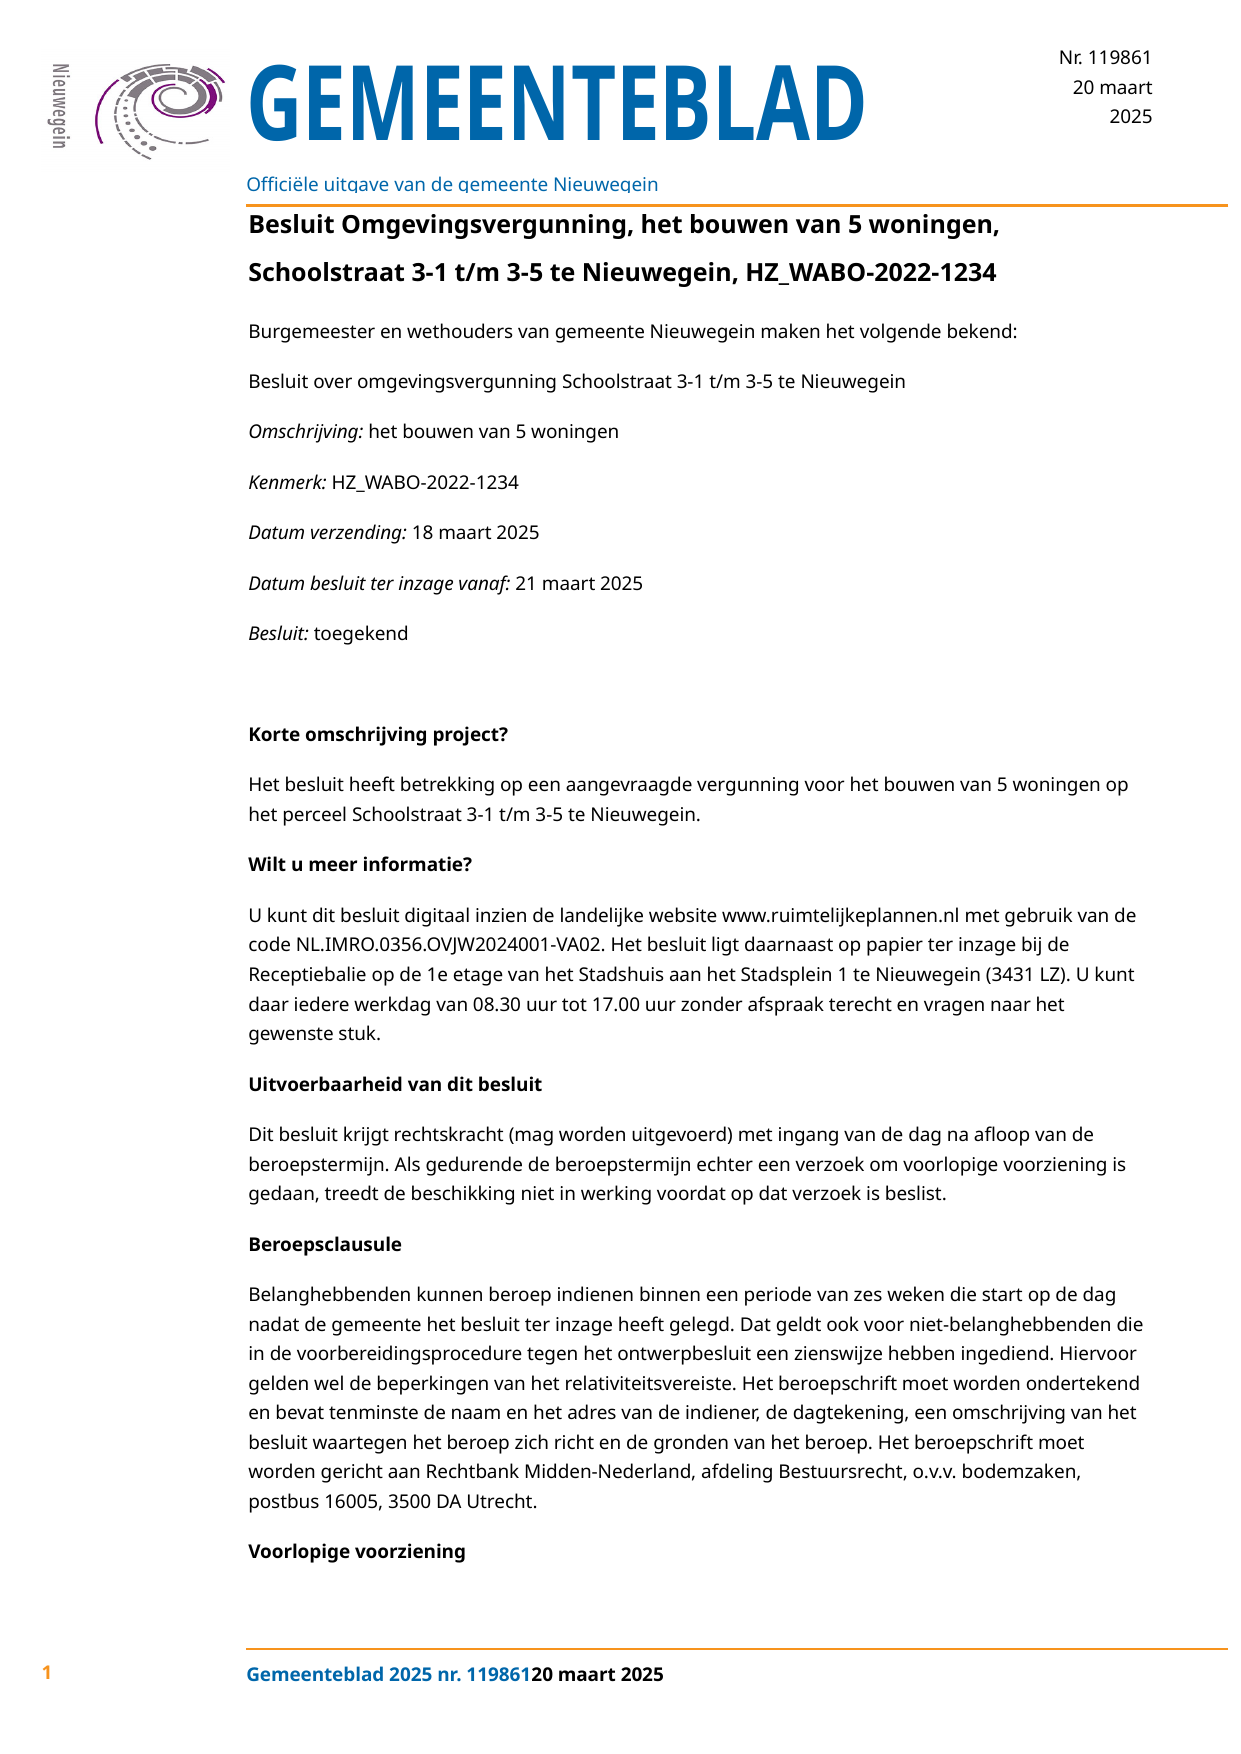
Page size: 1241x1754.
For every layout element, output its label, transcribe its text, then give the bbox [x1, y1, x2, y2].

text Uitvoerbaarheid van dit besluit [248, 1071, 1152, 1097]
text Burgemeester en wethouders van gemeente Nieuwegein maken het volgende bekend: [248, 318, 1152, 344]
text Kenmerk: HZ_WABO-2022-1234 [248, 469, 1152, 495]
text Het besluit heeft betrekking op een aangevraagde vergunning voor het bouwen van 5 woningen op het perceel Schoolstraat 3-1 t/m 3-5 te Nieuwegein. [248, 772, 1152, 827]
text Besluit over omgevingsvergunning Schoolstraat 3-1 t/m 3-5 te Nieuwegein [248, 368, 1152, 394]
text Besluit: toegekend [248, 620, 1152, 646]
text Datum besluit ter inzage vanaf: 21 maart 2025 [248, 570, 1152, 596]
text Besluit Omgevingsvergunning, het bouwen van 5 woningen, Schoolstraat 3-1 t/m 3-5 te Nieuwegein, HZ_WABO-2022-1234 [248, 207, 1152, 288]
picture [41, 47, 231, 172]
text Wilt u meer informatie? [248, 852, 1152, 877]
text Omschrijving: het bouwen van 5 woningen [248, 419, 1152, 444]
text Korte omschrijving project? [248, 721, 1152, 747]
text Dit besluit krijgt rechtskracht (mag worden uitgevoerd) met ingang van de dag na afloop van de beroepstermijn. Als gedurende de beroepstermijn echter een verzoek om voorlopige voorziening is gedaan, treedt de beschikking niet in werking voordat op dat verzoek is beslist. [248, 1121, 1152, 1206]
text Beroepsclausule [248, 1231, 1152, 1257]
text Datum verzending: 18 maart 2025 [248, 519, 1152, 545]
text Belanghebbenden kunnen beroep indienen binnen een periode van zes weken die start op de dag nadat de gemeente het besluit ter inzage heeft gelegd. Dat geldt ook voor niet-belanghebbenden die in de voorbereidingsprocedure tegen het ontwerpbesluit een zienswijze hebben ingediend. Hiervoor gelden wel de beperkingen van het relativiteitsvereiste. Het beroepschrift moet worden ondertekend en bevat tenminste de naam en het adres van de indiener, de dagtekening, een omschrijving van het besluit waartegen het beroep zich richt en de gronden van het beroep. Het beroepschrift moet worden gericht aan Rechtbank Midden-Nederland, afdeling Bestuursrecht, o.v.v. bodemzaken, postbus 16005, 3500 DA Utrecht. [248, 1281, 1152, 1514]
text U kunt dit besluit digitaal inzien de landelijke website www.ruimtelijkeplannen.nl met gebruik van de code NL.IMRO.0356.OVJW2024001-VA02. Het besluit ligt daarnaast op papier ter inzage bij de Receptiebalie op de 1e etage van het Stadshuis aan het Stadsplein 1 te Nieuwegein (3431 LZ). U kunt daar iedere werkdag van 08.30 uur tot 17.00 uur zonder afspraak terecht en vragen naar het gewenste stuk. [248, 902, 1152, 1046]
text Voorlopige voorziening [248, 1539, 1152, 1564]
